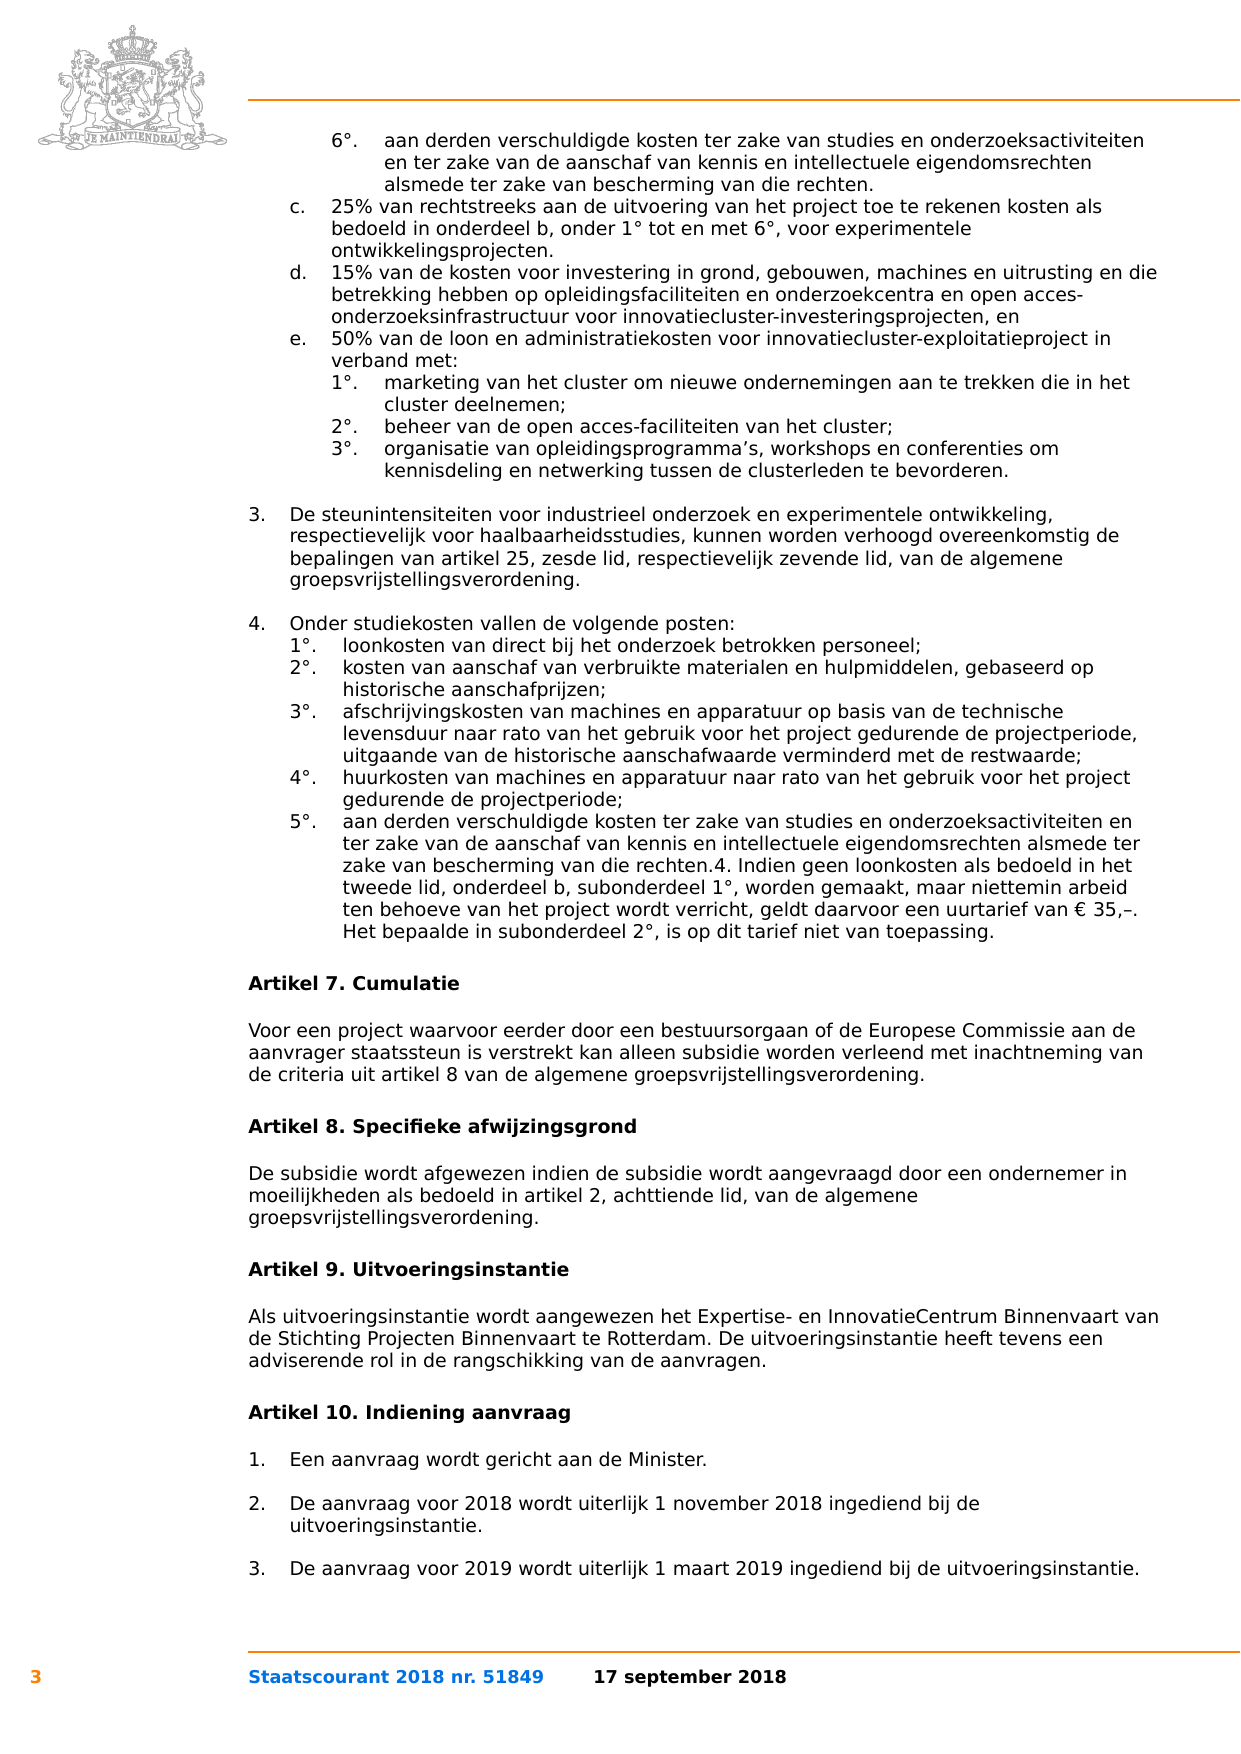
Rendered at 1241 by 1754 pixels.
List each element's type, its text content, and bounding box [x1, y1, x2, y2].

text De subsidie wordt afgewezen indien de subsidie wordt aangevraagd door een ondernemer in moeilijkheden als bedoeld in artikel 2, achttiende lid, van de algemene groepsvrijstellingsverordening. [248, 1163, 1163, 1229]
text 4. Onder studiekosten vallen de volgende posten: [248, 613, 1163, 635]
subtitle Artikel 8. Specifieke afwijzingsgrond [248, 1116, 1163, 1138]
text 2. De aanvraag voor 2018 wordt uiterlijk 1 november 2018 ingediend bij de uitvoeringsinstantie. [248, 1492, 1163, 1536]
text 6°. aan derden verschuldigde kosten ter zake van studies en onderzoeksactiviteiten en ter zake van de aanschaf van kennis en intellectuele eigendomsrechten alsmede ter zake van bescherming van die rechten. [331, 130, 1163, 196]
text 1°. loonkosten van direct bij het onderzoek betrokken personeel; [289, 635, 1163, 657]
text 3. De steunintensiteiten voor industrieel onderzoek en experimentele ontwikkeling, respectievelijk voor haalbaarheidsstudies, kunnen worden verhoogd overeenkomstig de bepalingen van artikel 25, zesde lid, respectievelijk zevende lid, van de algemene groepsvrijstellingsverordening. [248, 503, 1163, 591]
text 3°. afschrijvingskosten van machines en apparatuur op basis van de technische levensduur naar rato van het gebruik voor het project gedurende de projectperiode, uitgaande van de historische aanschafwaarde verminderd met de restwaarde; [289, 701, 1163, 767]
text 5°. aan derden verschuldigde kosten ter zake van studies en onderzoeksactiviteiten en ter zake van de aanschaf van kennis en intellectuele eigendomsrechten alsmede ter zake van bescherming van die rechten.4. Indien geen loonkosten als bedoeld in het tweede lid, onderdeel b, subonderdeel 1°, worden gemaakt, maar niettemin arbeid ten behoeve van het project wordt verricht, geldt daarvoor een uurtarief van € 35,–. Het bepaalde in subonderdeel 2°, is op dit tarief niet van toepassing. [289, 811, 1163, 943]
subtitle Artikel 7. Cumulatie [248, 973, 1163, 995]
subtitle Artikel 9. Uitvoeringsinstantie [248, 1259, 1163, 1281]
text 3. De aanvraag voor 2019 wordt uiterlijk 1 maart 2019 ingediend bij de uitvoeringsinstantie. [248, 1558, 1163, 1580]
subtitle Artikel 10. Indiening aanvraag [248, 1402, 1163, 1424]
text 1. Een aanvraag wordt gericht aan de Minister. [248, 1449, 1163, 1471]
text 4°. huurkosten van machines en apparatuur naar rato van het gebruik voor het project gedurende de projectperiode; [289, 767, 1163, 811]
picture [38, 25, 227, 150]
text 3°. organisatie van opleidingsprogramma’s, workshops en conferenties om kennisdeling en netwerking tussen de clusterleden te bevorderen. [331, 438, 1163, 482]
text e. 50% van de loon en administratiekosten voor innovatiecluster-exploitatieproject in verband met: [289, 328, 1163, 372]
text 1°. marketing van het cluster om nieuwe ondernemingen aan te trekken die in het cluster deelnemen; [331, 372, 1163, 416]
text d. 15% van de kosten voor investering in grond, gebouwen, machines en uitrusting en die betrekking hebben op opleidingsfaciliteiten en onderzoekcentra en open acces-onderzoeksinfrastructuur voor innovatiecluster-investeringsprojecten, en [289, 262, 1163, 328]
text 2°. kosten van aanschaf van verbruikte materialen en hulpmiddelen, gebaseerd op historische aanschafprijzen; [289, 657, 1163, 701]
text 2°. beheer van de open acces-faciliteiten van het cluster; [331, 416, 1163, 438]
text Voor een project waarvoor eerder door een bestuursorgaan of de Europese Commissie aan de aanvrager staatssteun is verstrekt kan alleen subsidie worden verleend met inachtneming van de criteria uit artikel 8 van de algemene groepsvrijstellingsverordening. [248, 1020, 1163, 1086]
text Als uitvoeringsinstantie wordt aangewezen het Expertise- en InnovatieCentrum Binnenvaart van de Stichting Projecten Binnenvaart te Rotterdam. De uitvoeringsinstantie heeft tevens een adviserende rol in de rangschikking van de aanvragen. [248, 1306, 1163, 1372]
text c. 25% van rechtstreeks aan de uitvoering van het project toe te rekenen kosten als bedoeld in onderdeel b, onder 1° tot en met 6°, voor experimentele ontwikkelingsprojecten. [289, 196, 1163, 262]
